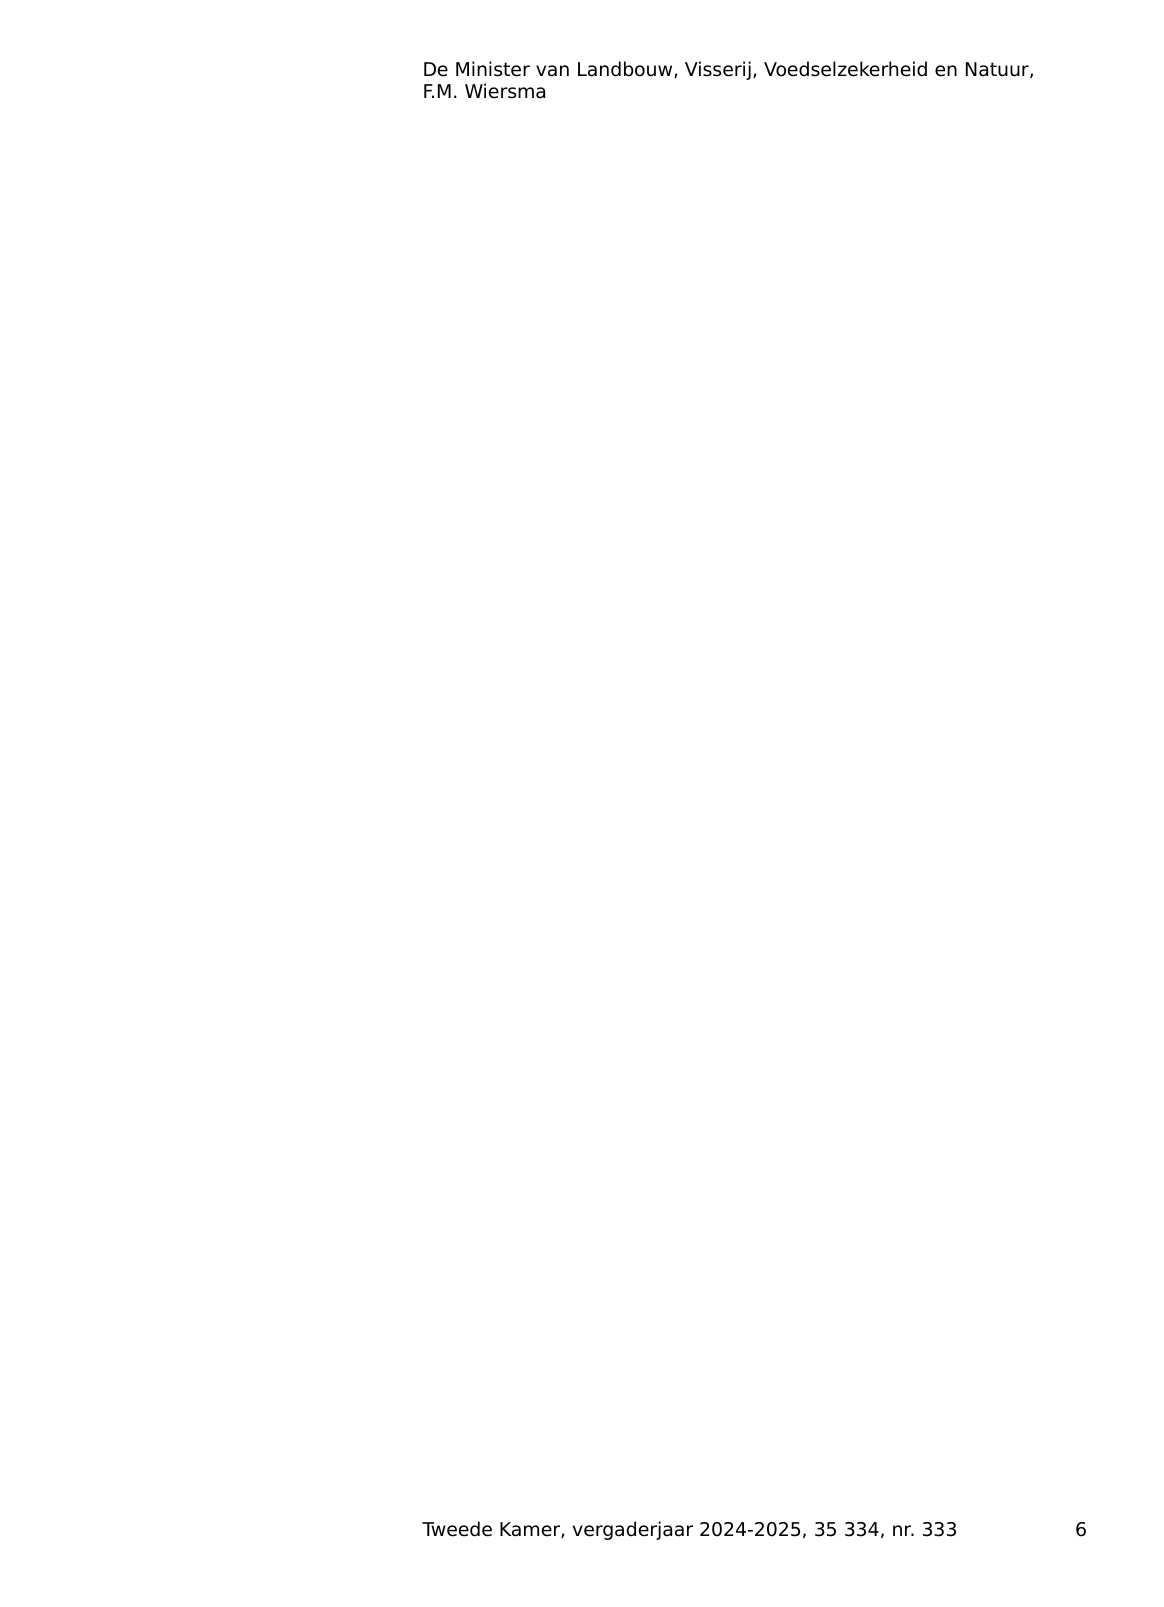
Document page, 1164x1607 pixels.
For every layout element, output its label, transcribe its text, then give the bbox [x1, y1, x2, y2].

text De Minister van Landbouw, Visserij, Voedselzekerheid en Natuur, F.M. Wiersma [422, 59, 1087, 103]
